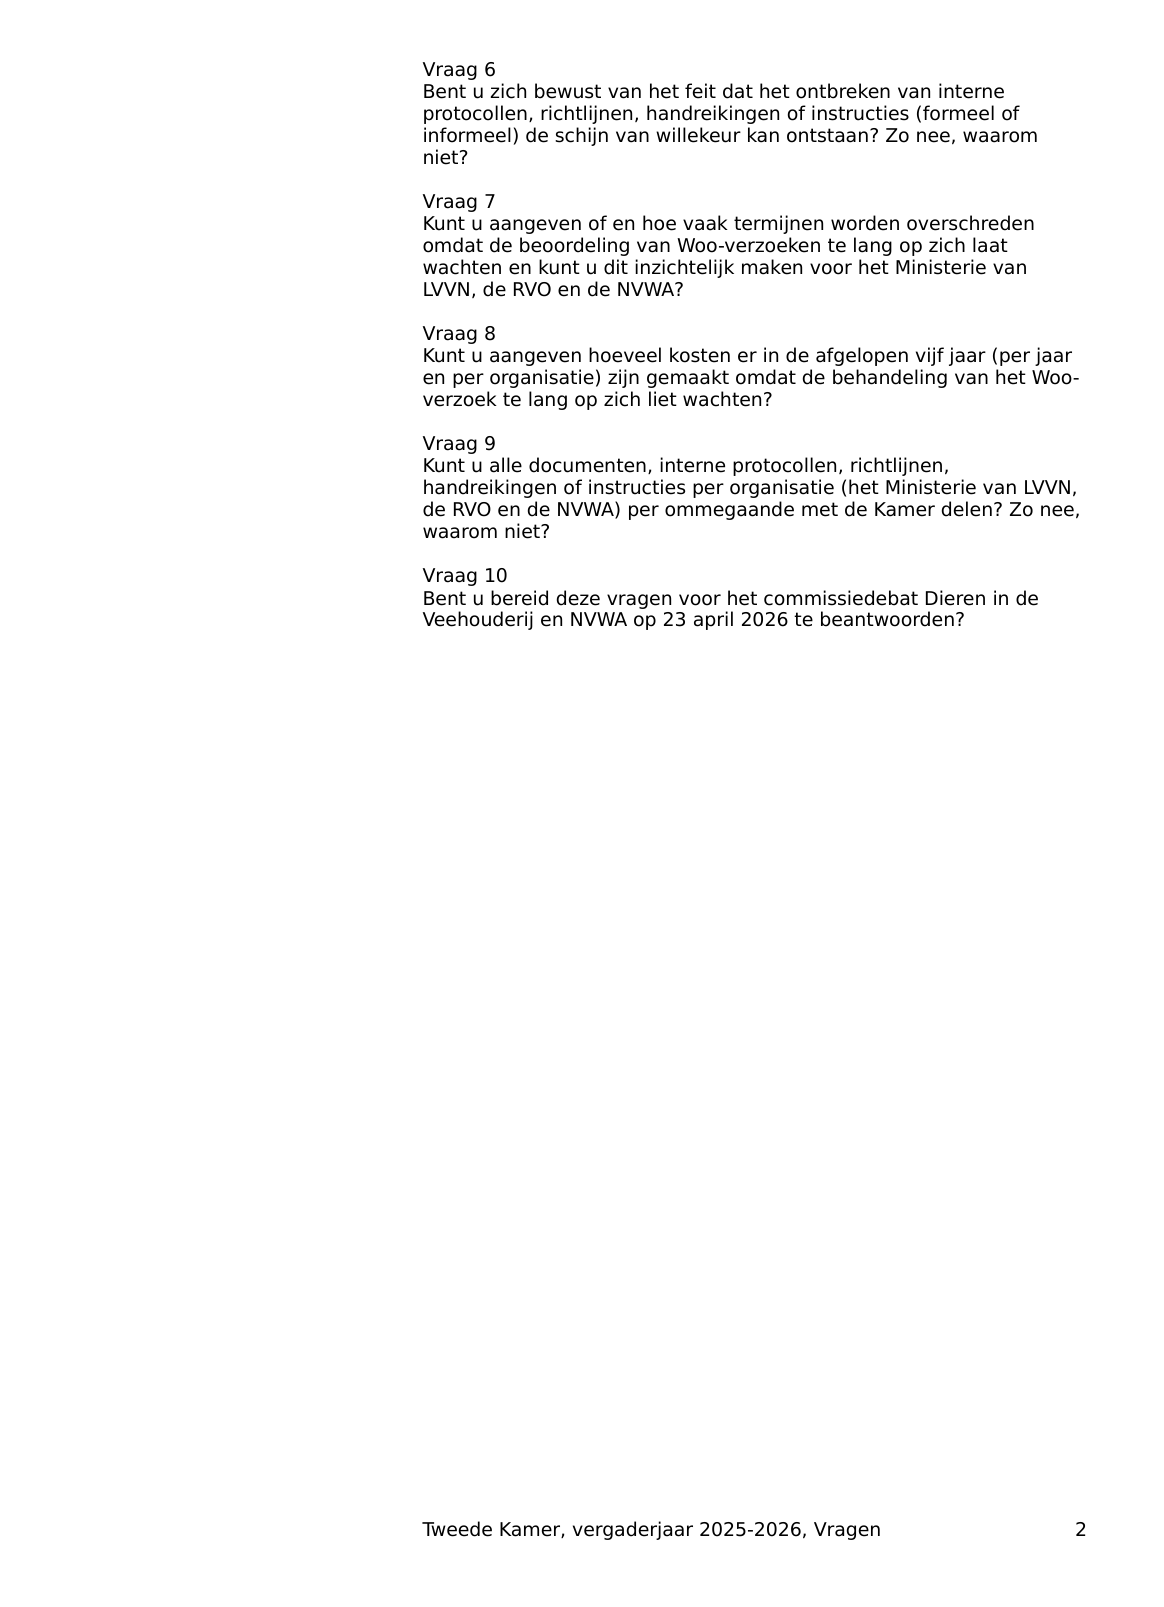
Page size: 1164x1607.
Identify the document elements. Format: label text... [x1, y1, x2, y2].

text Vraag 6 [422, 59, 1087, 81]
text Bent u bereid deze vragen voor het commissiedebat Dieren in de Veehouderij en NVWA op 23 april 2026 te beantwoorden? [422, 587, 1087, 631]
text Vraag 8 [422, 323, 1087, 345]
text Vraag 7 [422, 191, 1087, 213]
text Kunt u aangeven of en hoe vaak termijnen worden overschreden omdat de beoordeling van Woo-verzoeken te lang op zich laat wachten en kunt u dit inzichtelijk maken voor het Ministerie van LVVN, de RVO en de NVWA? [422, 213, 1087, 301]
text Kunt u alle documenten, interne protocollen, richtlijnen, handreikingen of instructies per organisatie (het Ministerie van LVVN, de RVO en de NVWA) per ommegaande met de Kamer delen? Zo nee, waarom niet? [422, 455, 1087, 543]
text Kunt u aangeven hoeveel kosten er in de afgelopen vijf jaar (per jaar en per organisatie) zijn gemaakt omdat de behandeling van het Woo-verzoek te lang op zich liet wachten? [422, 345, 1087, 411]
text Vraag 9 [422, 433, 1087, 455]
text Vraag 10 [422, 565, 1087, 587]
text Bent u zich bewust van het feit dat het ontbreken van interne protocollen, richtlijnen, handreikingen of instructies (formeel of informeel) de schijn van willekeur kan ontstaan? Zo nee, waarom niet? [422, 81, 1087, 169]
